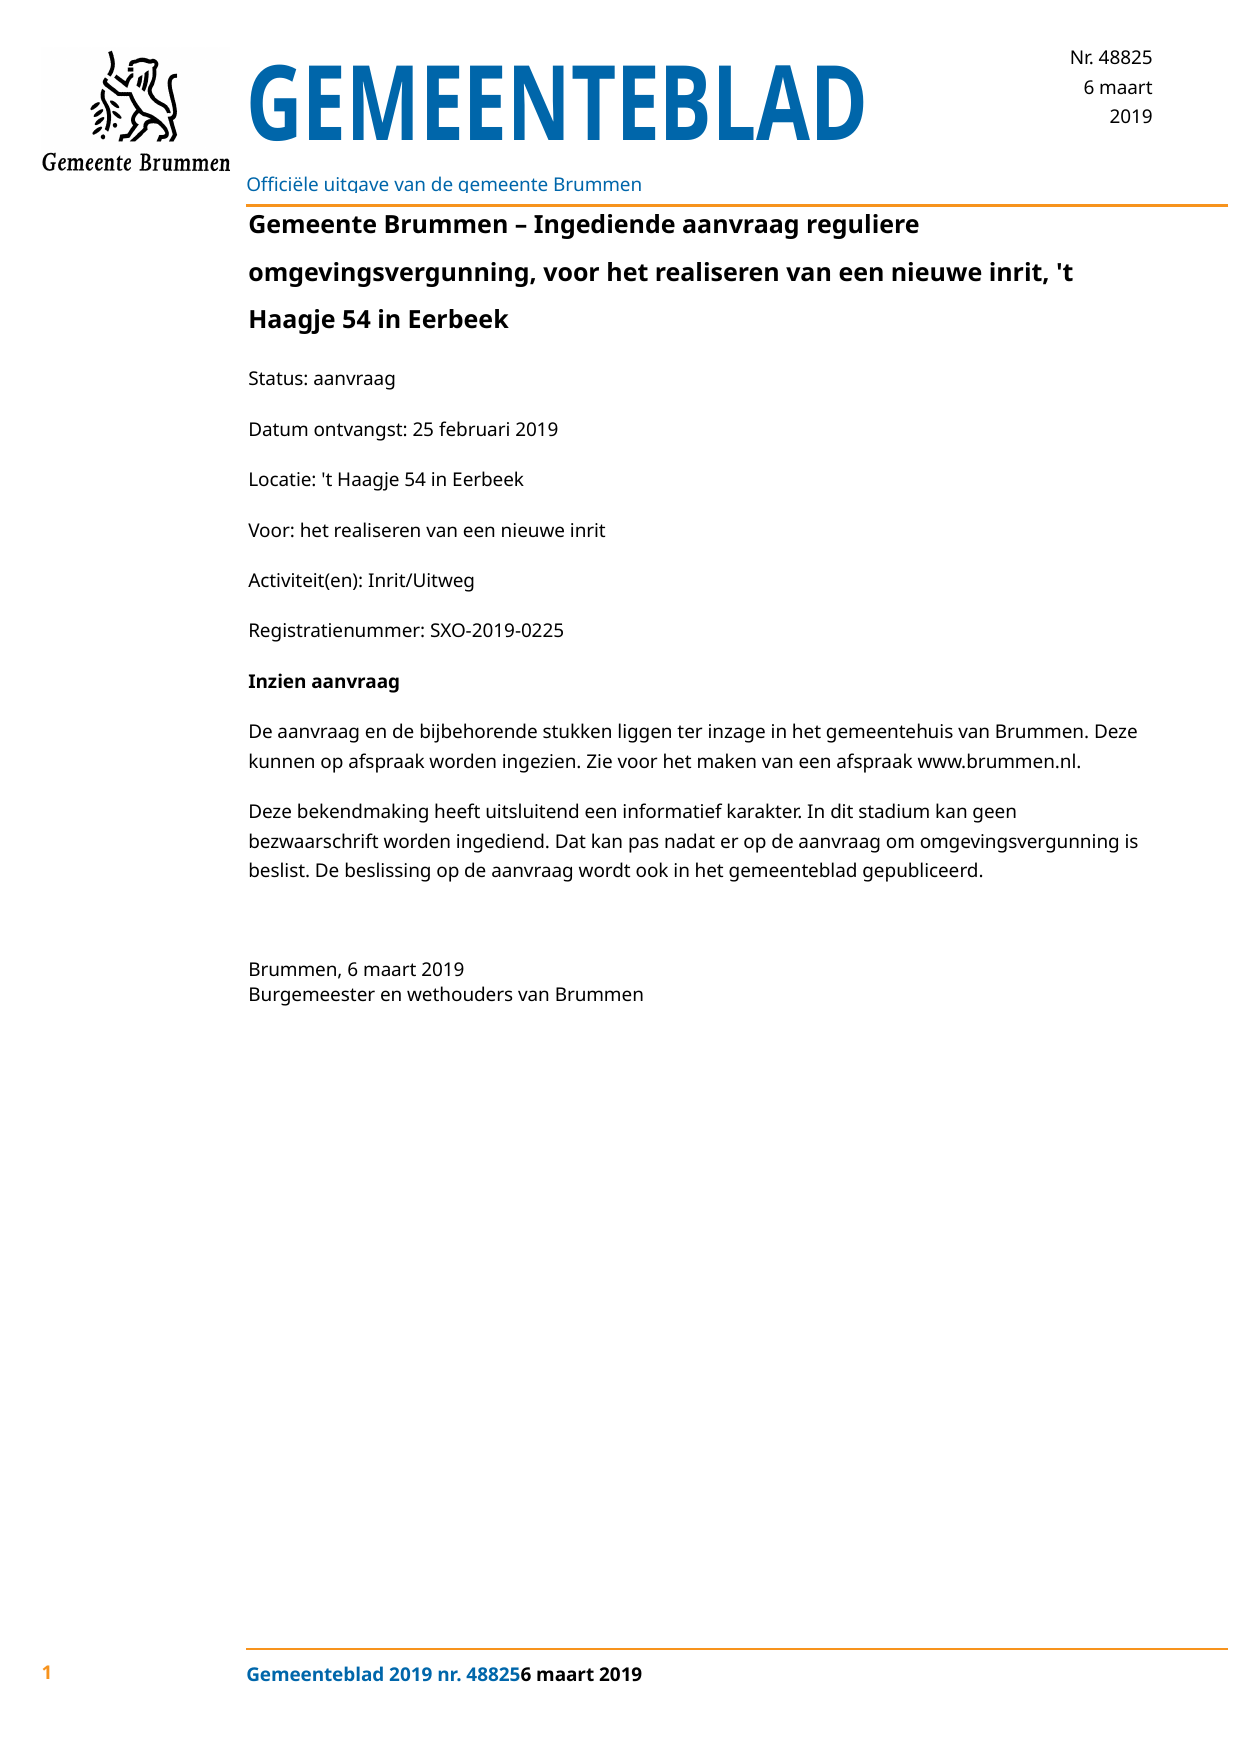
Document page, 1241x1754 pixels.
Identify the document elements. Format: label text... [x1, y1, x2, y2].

text Voor: het realiseren van een nieuwe inrit [248, 517, 1152, 542]
text De aanvraag en de bijbehorende stukken liggen ter inzage in het gemeentehuis van Brummen. Deze kunnen op afspraak worden ingezien. Zie voor het maken van een afspraak www.brummen.nl. [248, 718, 1152, 774]
text Gemeente Brummen – Ingediende aanvraag reguliere omgevingsvergunning, voor het realiseren van een nieuwe inrit, 't Haagje 54 in Eerbeek [248, 207, 1152, 336]
text Datum ontvangst: 25 februari 2019 [248, 416, 1152, 442]
text Brummen, 6 maart 2019 [248, 956, 1152, 982]
text Activiteit(en): Inrit/Uitweg [248, 567, 1152, 593]
picture [41, 47, 231, 172]
text Inzien aanvraag [248, 668, 1152, 694]
text Locatie: 't Haagje 54 in Eerbeek [248, 466, 1152, 492]
text Burgemeester en wethouders van Brummen [248, 982, 1152, 1007]
text Deze bekendmaking heeft uitsluitend een informatief karakter. In dit stadium kan geen bezwaarschrift worden ingediend. Dat kan pas nadat er op de aanvraag om omgevingsvergunning is beslist. De beslissing op de aanvraag wordt ook in het gemeenteblad gepubliceerd. [248, 798, 1152, 883]
text Status: aanvraag [248, 366, 1152, 391]
text Registratienummer: SXO-2019-0225 [248, 618, 1152, 643]
